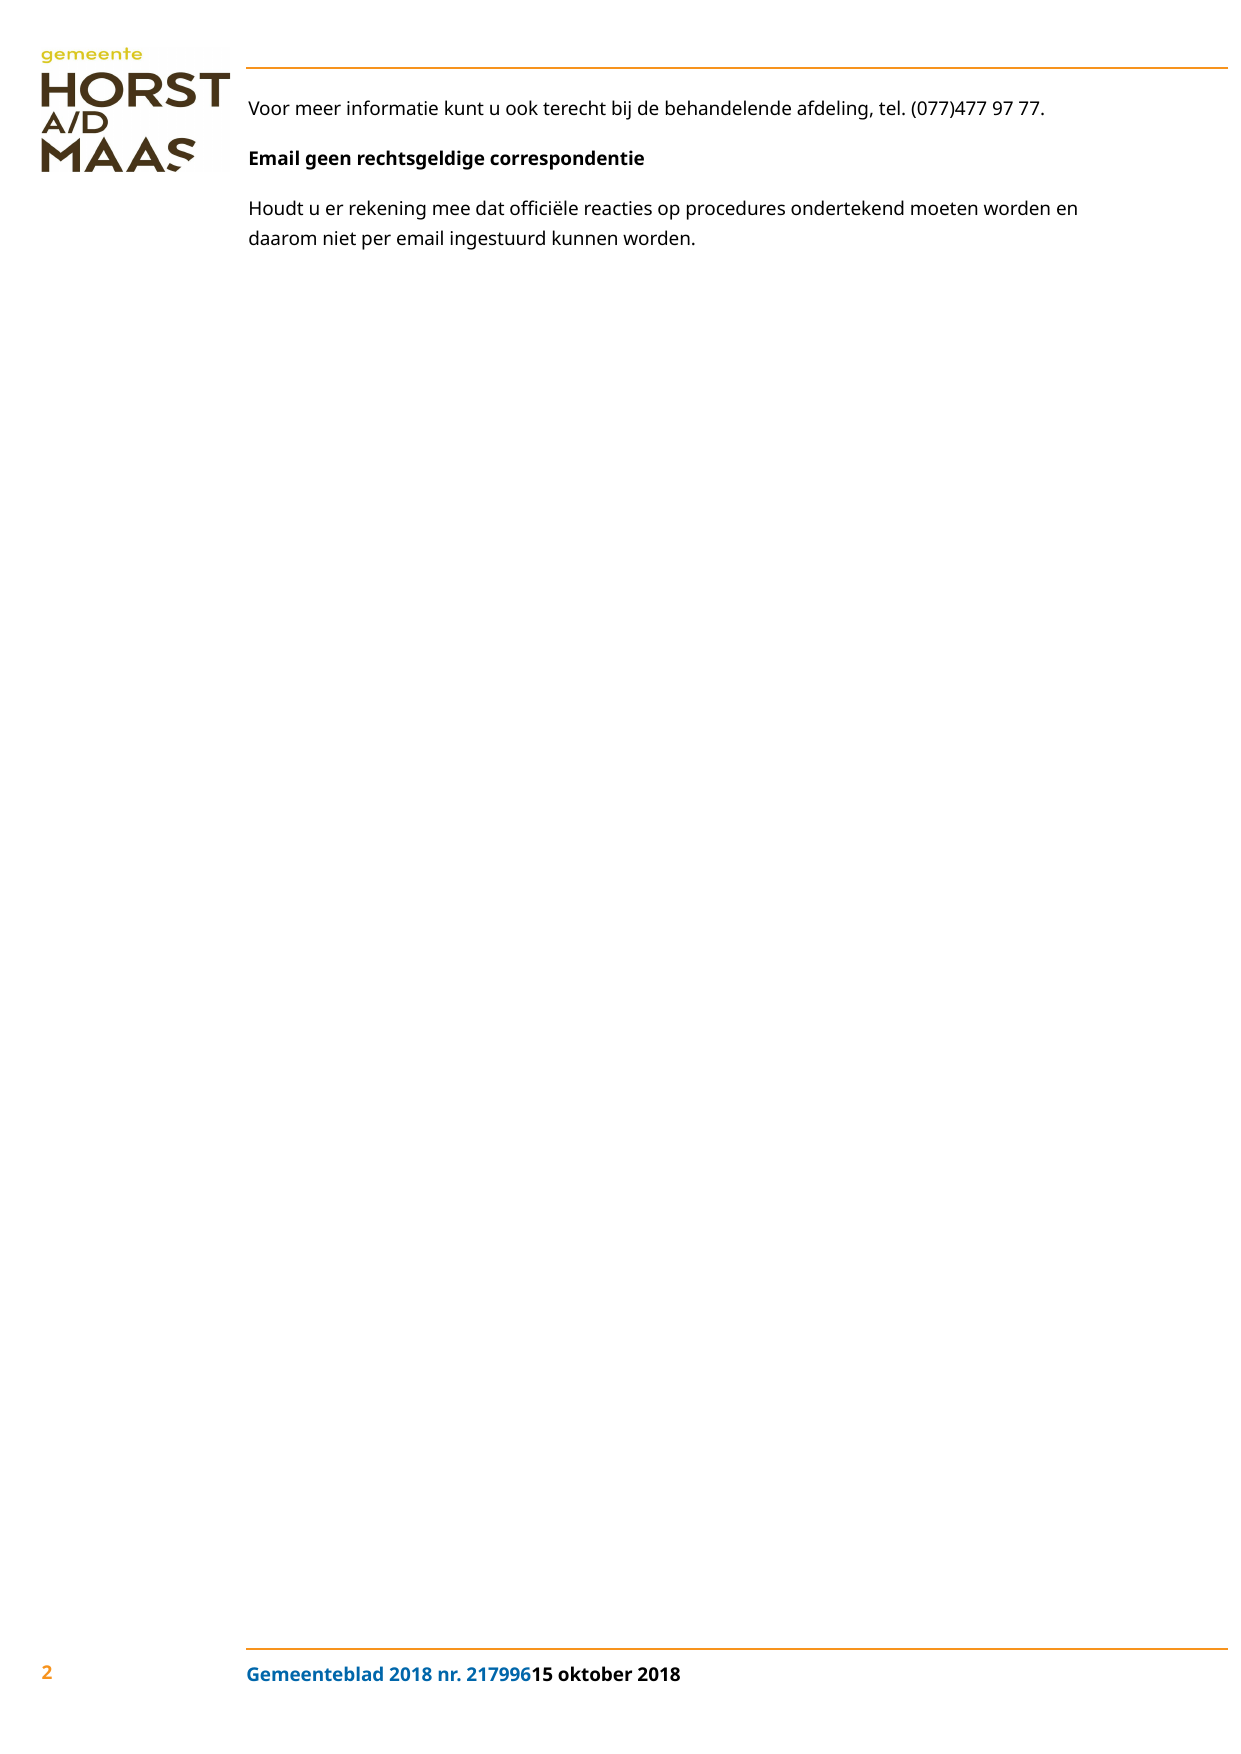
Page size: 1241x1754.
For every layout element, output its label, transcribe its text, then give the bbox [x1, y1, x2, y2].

picture [41, 47, 231, 172]
text Houdt u er rekening mee dat officiële reacties op procedures ondertekend moeten worden en daarom niet per email ingestuurd kunnen worden. [248, 196, 1152, 251]
text Email geen rechtsgeldige correspondentie [248, 145, 1152, 171]
text Voor meer informatie kunt u ook terecht bij de behandelende afdeling, tel. (077)477 97 77. [248, 95, 1152, 121]
